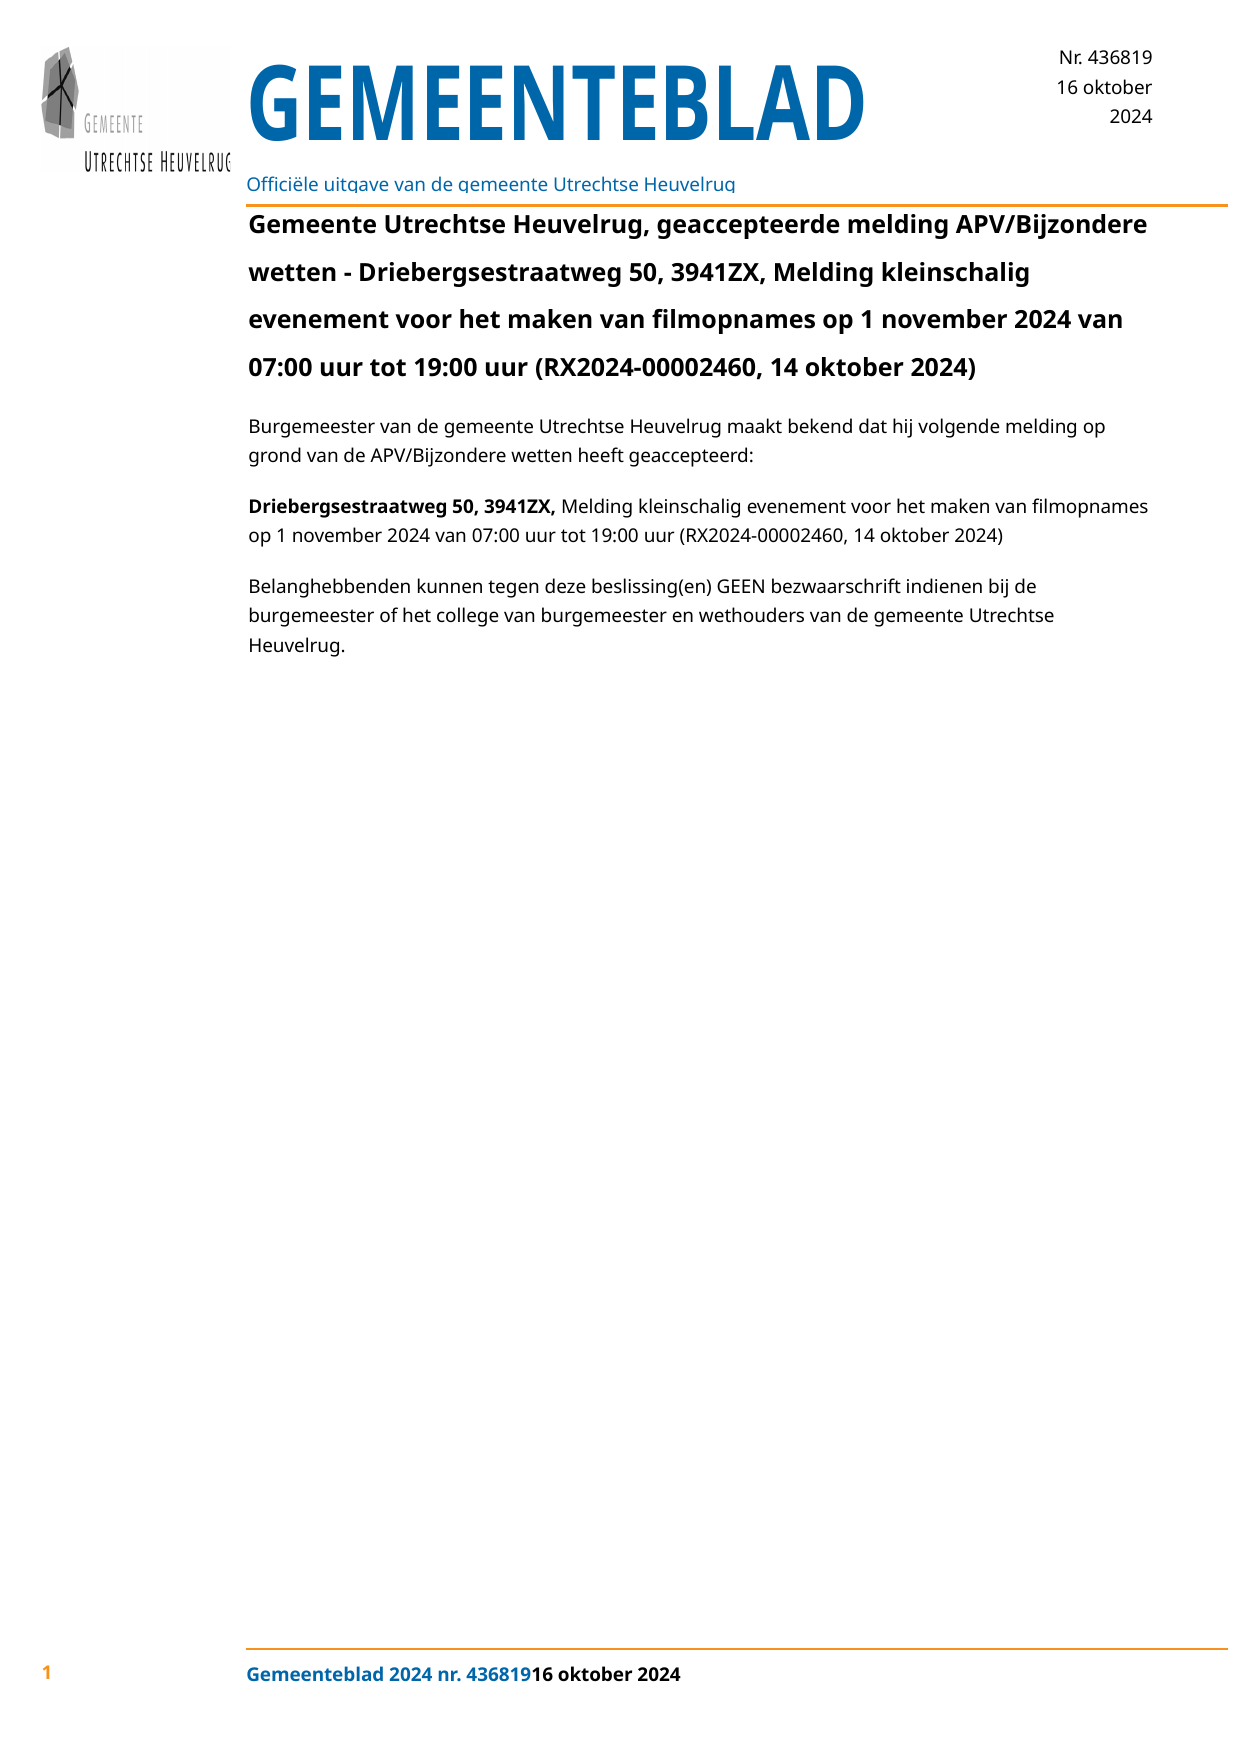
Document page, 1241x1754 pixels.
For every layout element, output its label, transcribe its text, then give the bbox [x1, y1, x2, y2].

text Driebergsestraatweg 50, 3941ZX, Melding kleinschalig evenement voor het maken van filmopnames op 1 november 2024 van 07:00 uur tot 19:00 uur (RX2024-00002460, 14 oktober 2024) [248, 493, 1152, 548]
text Belanghebbenden kunnen tegen deze beslissing(en) GEEN bezwaarschrift indienen bij de burgemeester of het college van burgemeester en wethouders van de gemeente Utrechtse Heuvelrug. [248, 573, 1152, 658]
text Burgemeester van de gemeente Utrechtse Heuvelrug maakt bekend dat hij volgende melding op grond van de APV/Bijzondere wetten heeft geaccepteerd: [248, 413, 1152, 468]
picture [41, 47, 231, 172]
text Gemeente Utrechtse Heuvelrug, geaccepteerde melding APV/Bijzondere wetten - Driebergsestraatweg 50, 3941ZX, Melding kleinschalig evenement voor het maken van filmopnames op 1 november 2024 van 07:00 uur tot 19:00 uur (RX2024-00002460, 14 oktober 2024) [248, 207, 1152, 384]
